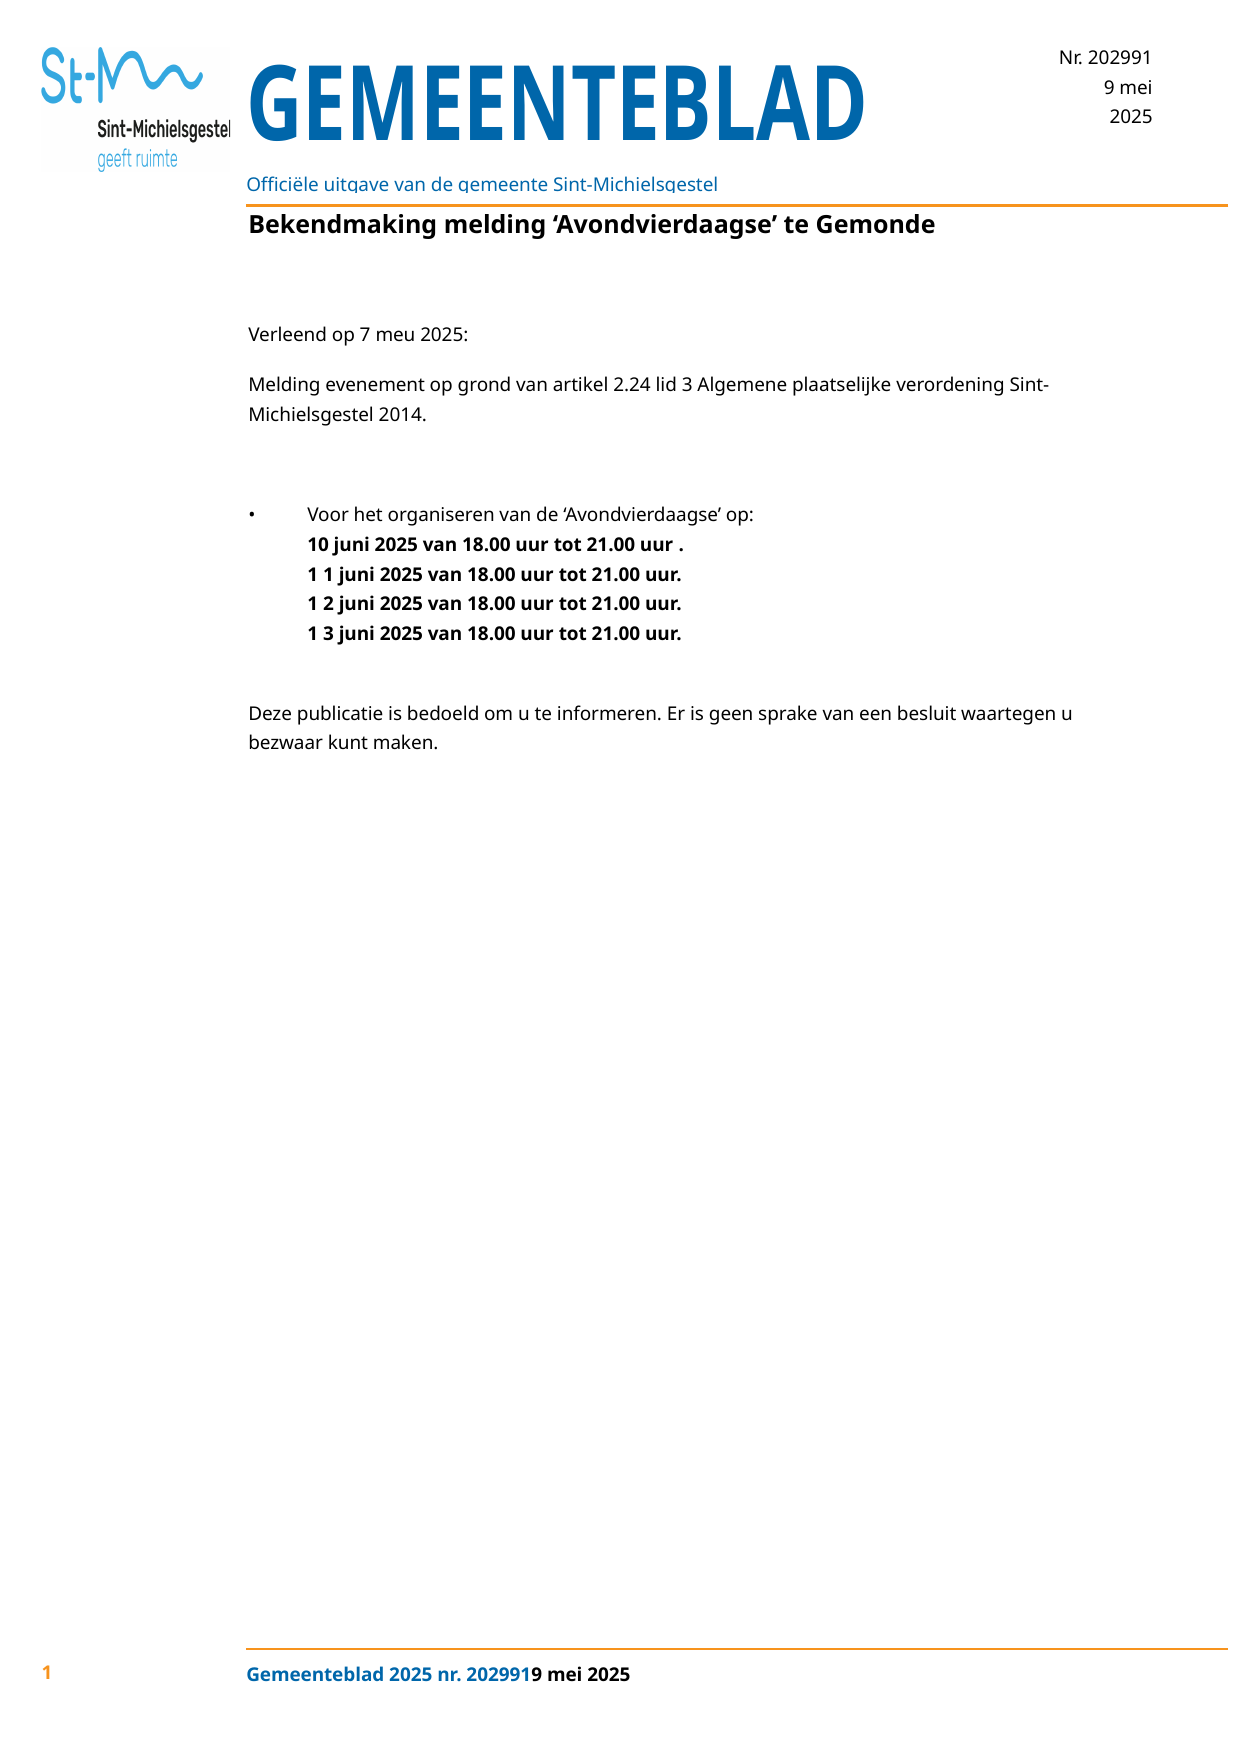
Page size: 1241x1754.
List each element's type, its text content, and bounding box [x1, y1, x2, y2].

text Bekendmaking melding ‘Avondvierdaagse’ te Gemonde [248, 207, 1152, 241]
picture [41, 47, 231, 172]
text Verleend op 7 meu 2025: [248, 321, 1152, 346]
list 10 juni 2025 van 18.00 uur tot 21.00 uur . [248, 531, 1152, 557]
text Melding evenement op grond van artikel 2.24 lid 3 Algemene plaatselijke verordening Sint-Michielsgestel 2014. [248, 371, 1152, 426]
text Deze publicatie is bedoeld om u te informeren. Er is geen sprake van een besluit waartegen u bezwaar kunt maken. [248, 700, 1152, 755]
list 1 3 juni 2025 van 18.00 uur tot 21.00 uur. [248, 620, 1152, 646]
list 1 1 juni 2025 van 18.00 uur tot 21.00 uur. [248, 561, 1152, 586]
list 1 2 juni 2025 van 18.00 uur tot 21.00 uur. [248, 590, 1152, 616]
list Voor het organiseren van de ‘Avondvierdaagse’ op: [248, 502, 1152, 527]
